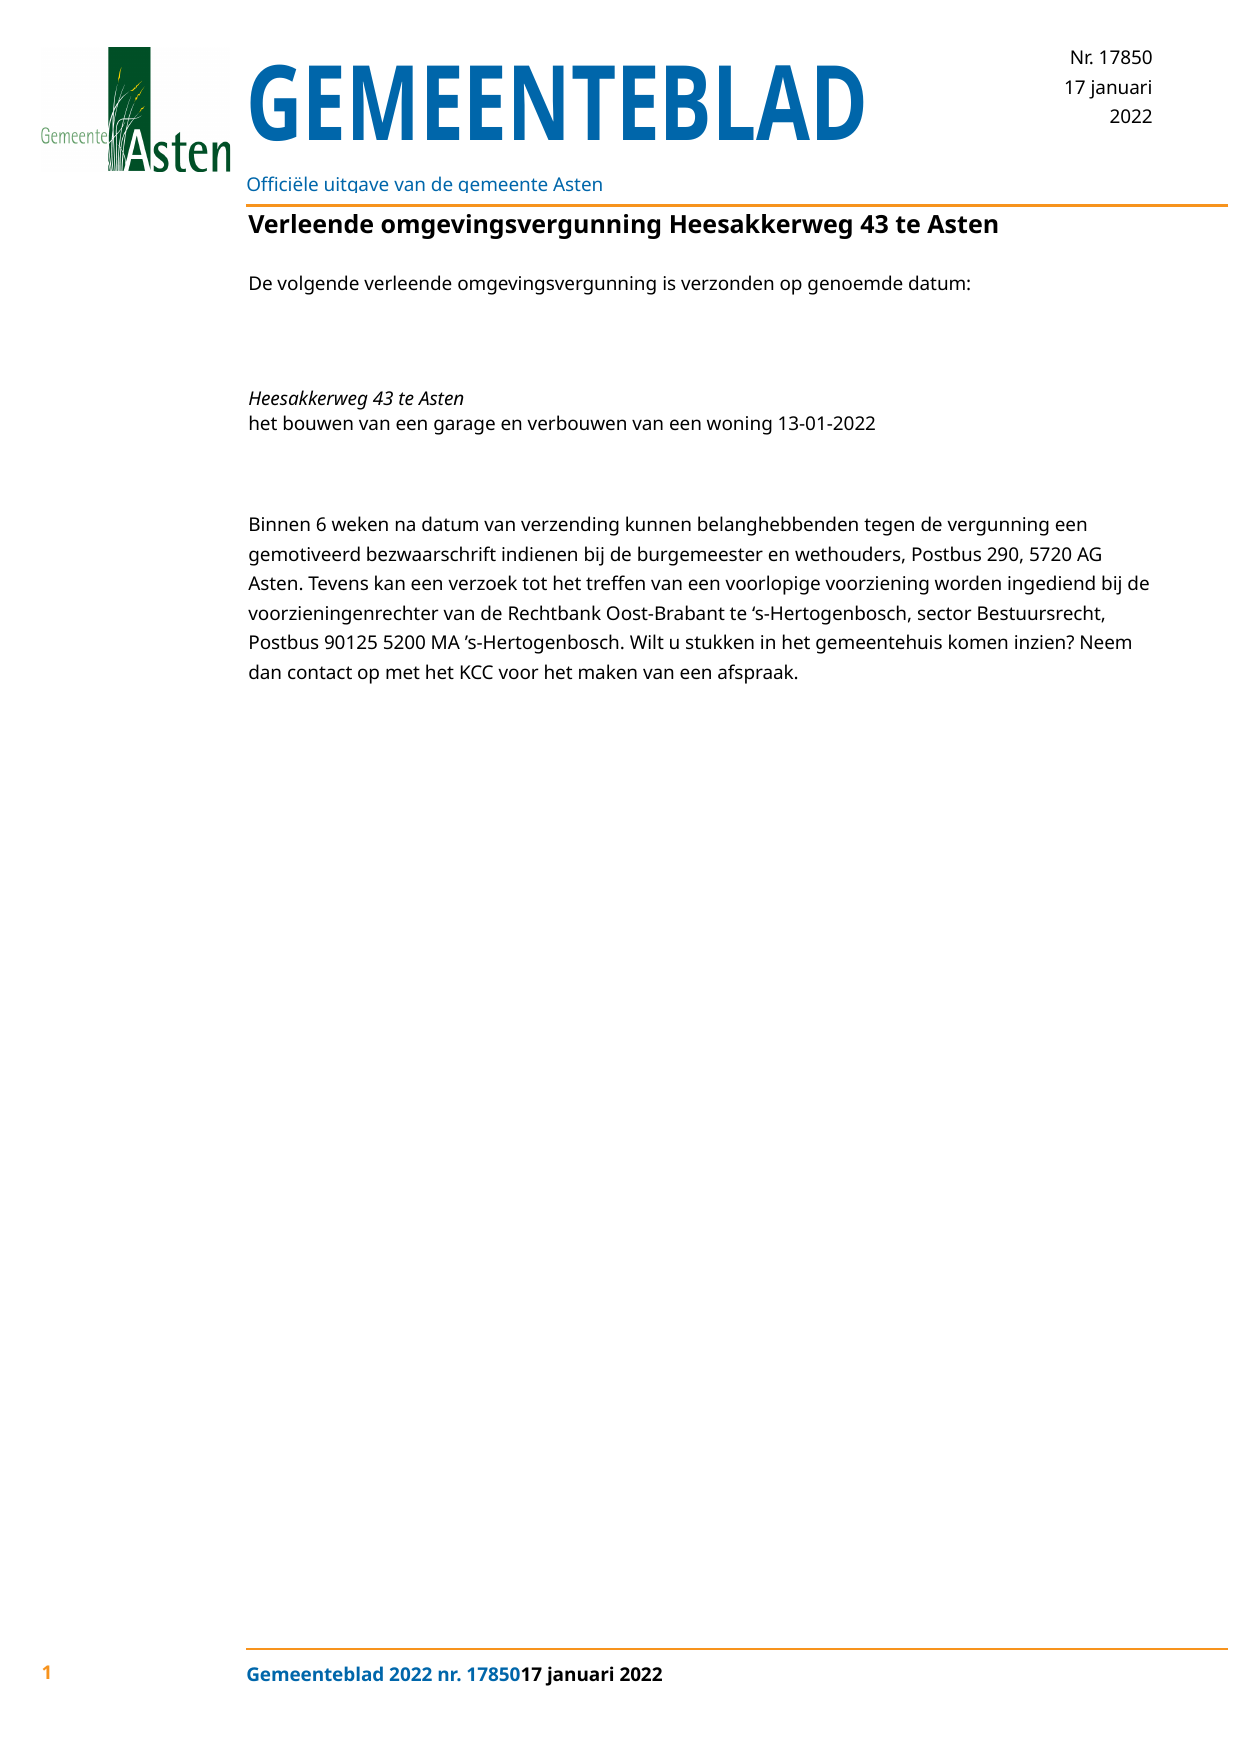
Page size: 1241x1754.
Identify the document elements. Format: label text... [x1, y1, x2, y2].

text het bouwen van een garage en verbouwen van een woning 13-01-2022 [248, 410, 1152, 436]
text De volgende verleende omgevingsvergunning is verzonden op genoemde datum: [248, 270, 1152, 296]
text Binnen 6 weken na datum van verzending kunnen belanghebbenden tegen de vergunning een gemotiveerd bezwaarschrift indienen bij de burgemeester en wethouders, Postbus 290, 5720 AG Asten. Tevens kan een verzoek tot het treffen van een voorlopige voorziening worden ingediend bij de voorzieningenrechter van de Rechtbank Oost-Brabant te ‘s-Hertogenbosch, sector Bestuursrecht, Postbus 90125 5200 MA ’s-Hertogenbosch. Wilt u stukken in het gemeentehuis komen inzien? Neem dan contact op met het KCC voor het maken van een afspraak. [248, 511, 1152, 685]
text Heesakkerweg 43 te Asten [248, 385, 1152, 410]
picture [41, 47, 231, 172]
text Verleende omgevingsvergunning Heesakkerweg 43 te Asten [248, 207, 1152, 241]
